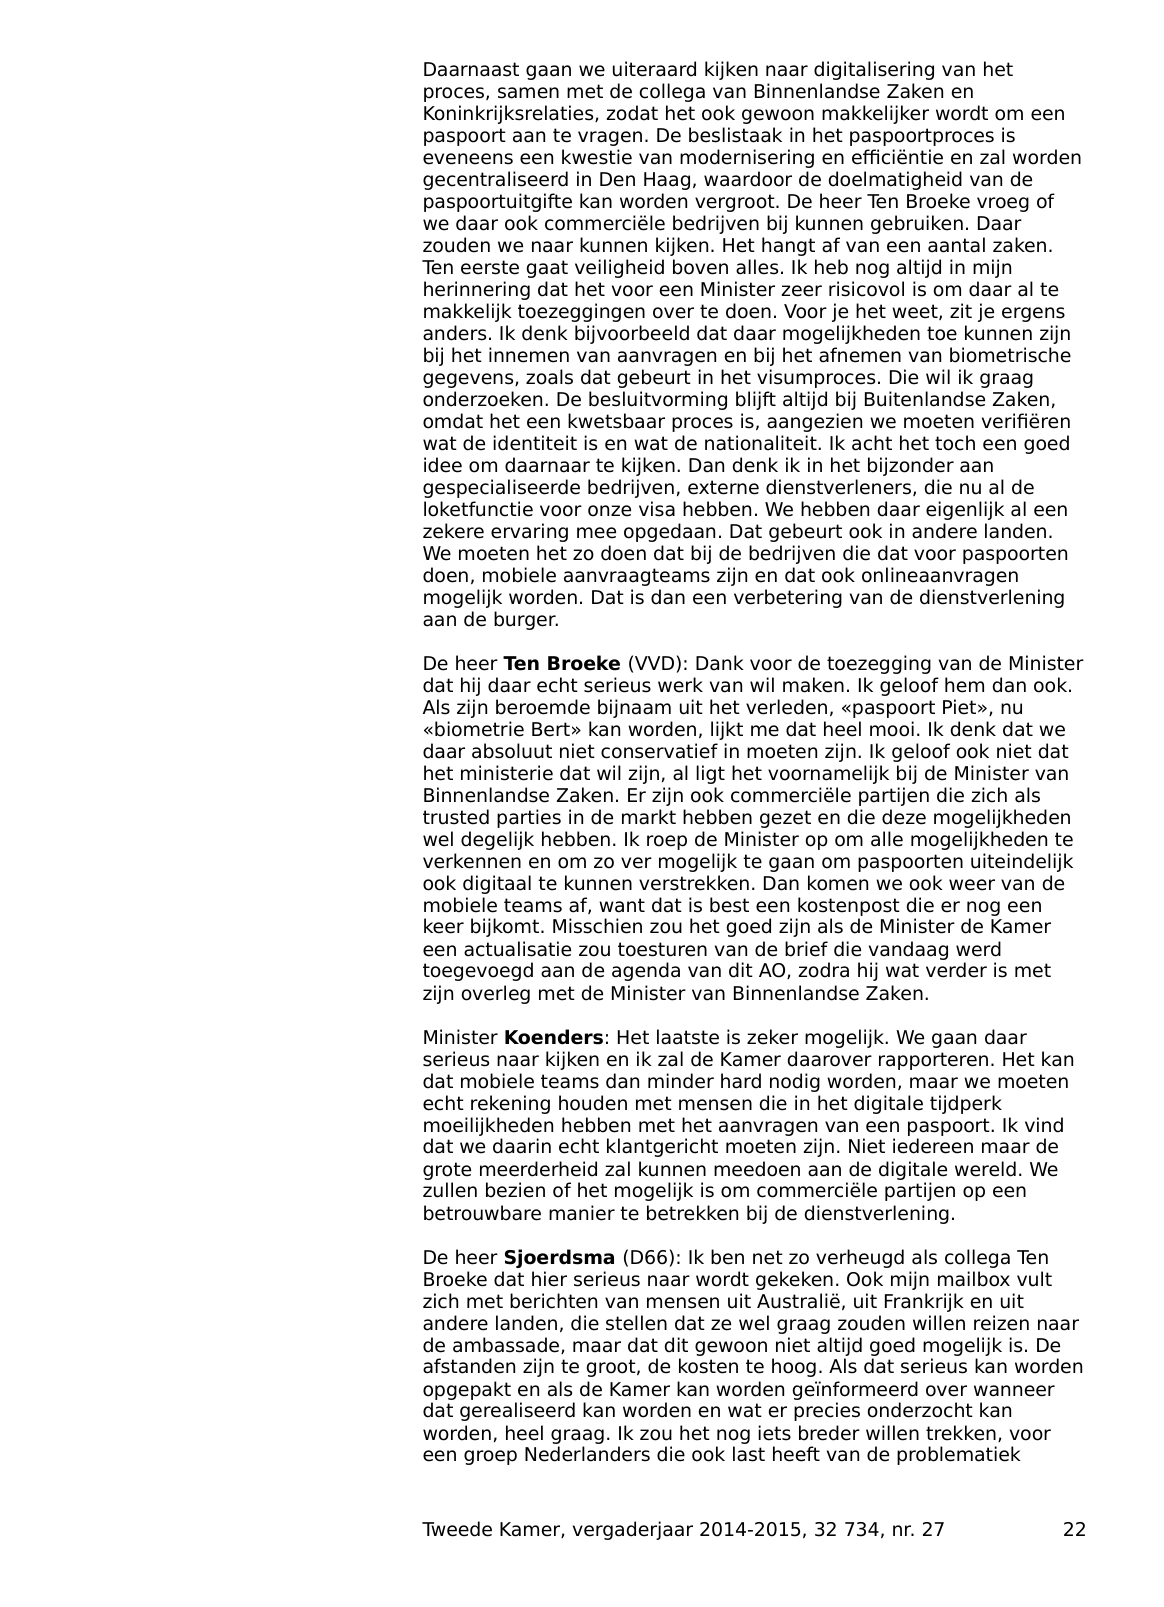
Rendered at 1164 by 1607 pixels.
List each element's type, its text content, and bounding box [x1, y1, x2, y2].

text Daarnaast gaan we uiteraard kijken naar digitalisering van het proces, samen met de collega van Binnenlandse Zaken en Koninkrijksrelaties, zodat het ook gewoon makkelijker wordt om een paspoort aan te vragen. De beslistaak in het paspoortproces is eveneens een kwestie van modernisering en efficiëntie en zal worden gecentraliseerd in Den Haag, waardoor de doelmatigheid van de paspoortuitgifte kan worden vergroot. De heer Ten Broeke vroeg of we daar ook commerciële bedrijven bij kunnen gebruiken. Daar zouden we naar kunnen kijken. Het hangt af van een aantal zaken. Ten eerste gaat veiligheid boven alles. Ik heb nog altijd in mijn herinnering dat het voor een Minister zeer risicovol is om daar al te makkelijk toezeggingen over te doen. Voor je het weet, zit je ergens anders. Ik denk bijvoorbeeld dat daar mogelijkheden toe kunnen zijn bij het innemen van aanvragen en bij het afnemen van biometrische gegevens, zoals dat gebeurt in het visumproces. Die wil ik graag onderzoeken. De besluitvorming blijft altijd bij Buitenlandse Zaken, omdat het een kwetsbaar proces is, aangezien we moeten verifiëren wat de identiteit is en wat de nationaliteit. Ik acht het toch een goed idee om daarnaar te kijken. Dan denk ik in het bijzonder aan gespecialiseerde bedrijven, externe dienstverleners, die nu al de loketfunctie voor onze visa hebben. We hebben daar eigenlijk al een zekere ervaring mee opgedaan. Dat gebeurt ook in andere landen. We moeten het zo doen dat bij de bedrijven die dat voor paspoorten doen, mobiele aanvraagteams zijn en dat ook onlineaanvragen mogelijk worden. Dat is dan een verbetering van de dienstverlening aan de burger. [422, 59, 1087, 631]
text Minister Koenders: Het laatste is zeker mogelijk. We gaan daar serieus naar kijken en ik zal de Kamer daarover rapporteren. Het kan dat mobiele teams dan minder hard nodig worden, maar we moeten echt rekening houden met mensen die in het digitale tijdperk moeilijkheden hebben met het aanvragen van een paspoort. Ik vind dat we daarin echt klantgericht moeten zijn. Niet iedereen maar de grote meerderheid zal kunnen meedoen aan de digitale wereld. We zullen bezien of het mogelijk is om commerciële partijen op een betrouwbare manier te betrekken bij de dienstverlening. [422, 1027, 1087, 1224]
text De heer Sjoerdsma (D66): Ik ben net zo verheugd als collega Ten Broeke dat hier serieus naar wordt gekeken. Ook mijn mailbox vult zich met berichten van mensen uit Australië, uit Frankrijk en uit andere landen, die stellen dat ze wel graag zouden willen reizen naar de ambassade, maar dat dit gewoon niet altijd goed mogelijk is. De afstanden zijn te groot, de kosten te hoog. Als dat serieus kan worden opgepakt en als de Kamer kan worden geïnformeerd over wanneer dat gerealiseerd kan worden en wat er precies onderzocht kan worden, heel graag. Ik zou het nog iets breder willen trekken, voor een groep Nederlanders die ook last heeft van de problematiek [422, 1247, 1087, 1466]
text De heer Ten Broeke (VVD): Dank voor de toezegging van de Minister dat hij daar echt serieus werk van wil maken. Ik geloof hem dan ook. Als zijn beroemde bijnaam uit het verleden, «paspoort Piet», nu «biometrie Bert» kan worden, lijkt me dat heel mooi. Ik denk dat we daar absoluut niet conservatief in moeten zijn. Ik geloof ook niet dat het ministerie dat wil zijn, al ligt het voornamelijk bij de Minister van Binnenlandse Zaken. Er zijn ook commerciële partijen die zich als trusted parties in de markt hebben gezet en die deze mogelijkheden wel degelijk hebben. Ik roep de Minister op om alle mogelijkheden te verkennen en om zo ver mogelijk te gaan om paspoorten uiteindelijk ook digitaal te kunnen verstrekken. Dan komen we ook weer van de mobiele teams af, want dat is best een kostenpost die er nog een keer bijkomt. Misschien zou het goed zijn als de Minister de Kamer een actualisatie zou toesturen van de brief die vandaag werd toegevoegd aan de agenda van dit AO, zodra hij wat verder is met zijn overleg met de Minister van Binnenlandse Zaken. [422, 653, 1087, 1004]
